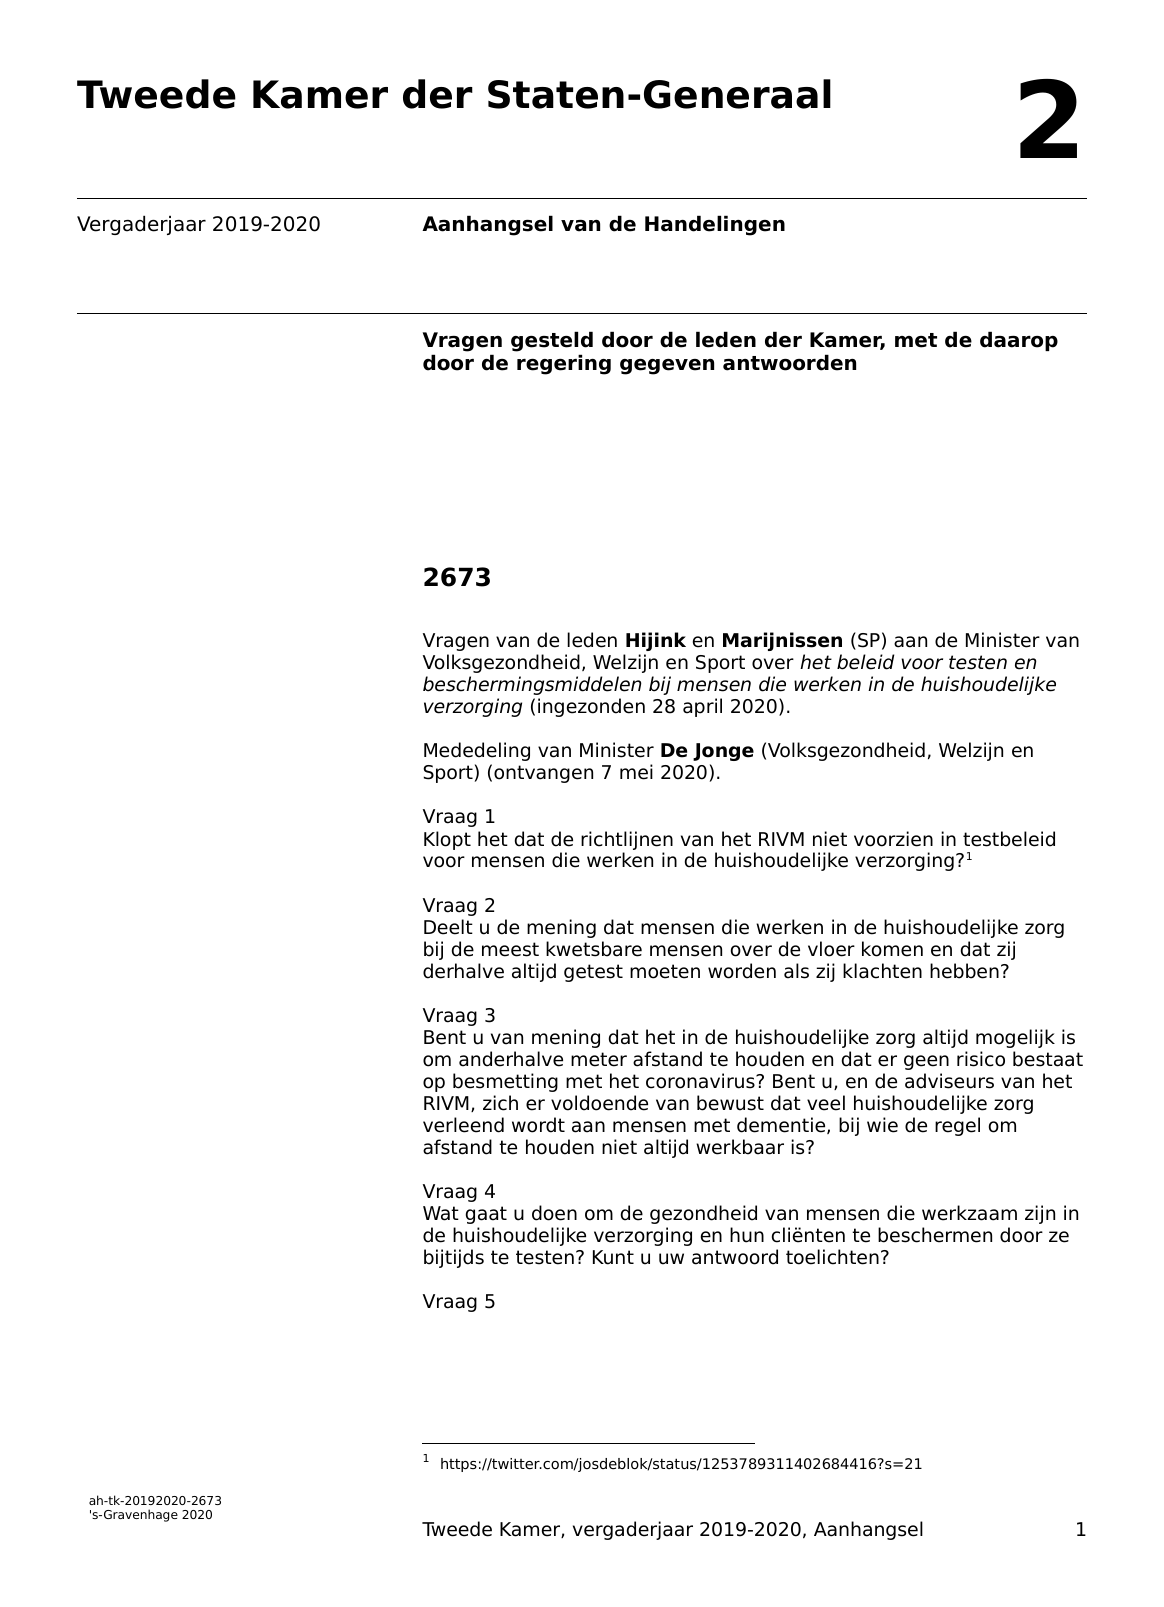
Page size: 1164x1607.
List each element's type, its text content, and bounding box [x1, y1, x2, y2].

text 's-Gravenhage 2020 [88, 1508, 323, 1522]
text https://twitter.com/josdeblok/status/1253789311402684416?s=21 [422, 1452, 1087, 1474]
text Bent u van mening dat het in de huishoudelijke zorg altijd mogelijk is om anderhalve meter afstand te houden en dat er geen risico bestaat op besmetting met het coronavirus? Bent u, en de adviseurs van het RIVM, zich er voldoende van bewust dat veel huishoudelijke zorg verleend wordt aan mensen met dementie, bij wie de regel om afstand te houden niet altijd werkbaar is? [422, 1027, 1087, 1158]
text Mededeling van Minister De Jonge (Volksgezondheid, Welzijn en Sport) (ontvangen 7 mei 2020). [422, 740, 1087, 784]
text Vraag 4 [422, 1181, 1087, 1203]
table_header 2 [886, 59, 1087, 198]
text Vraag 5 [422, 1291, 1087, 1313]
text Wat gaat u doen om de gezondheid van mensen die werkzaam zijn in de huishoudelijke verzorging en hun cliënten te beschermen door ze bijtijds te testen? Kunt u uw antwoord toelichten? [422, 1203, 1087, 1269]
text 2673 [422, 563, 1087, 592]
text Vraag 2 [422, 894, 1087, 917]
text ah-tk-20192020-2673 [88, 1494, 323, 1508]
text Deelt u de mening dat mensen die werken in de huishoudelijke zorg bij de meest kwetsbare mensen over de vloer komen en dat zij derhalve altijd getest moeten worden als zij klachten hebben? [422, 917, 1087, 982]
table_header Tweede Kamer der Staten-Generaal [77, 59, 886, 198]
text Klopt het dat de richtlijnen van het RIVM niet voorzien in testbeleid voor mensen die werken in de huishoudelijke verzorging? [422, 828, 1087, 872]
text Vragen van de leden Hijink en Marijnissen (SP) aan de Minister van Volksgezondheid, Welzijn en Sport over het beleid voor testen en beschermingsmiddelen bij mensen die werken in de huishoudelijke verzorging (ingezonden 28 april 2020). [422, 630, 1087, 718]
text Vraag 3 [422, 1005, 1087, 1027]
table_cell Vragen gesteld door de leden der Kamer, met de daarop door de regering gegeven antwoorden [422, 314, 1087, 375]
text Vraag 1 [422, 806, 1087, 828]
table_cell [77, 314, 422, 375]
table_cell Aanhangsel van de Handelingen [422, 199, 1087, 313]
table_cell Vergaderjaar 2019-2020 [77, 199, 422, 313]
